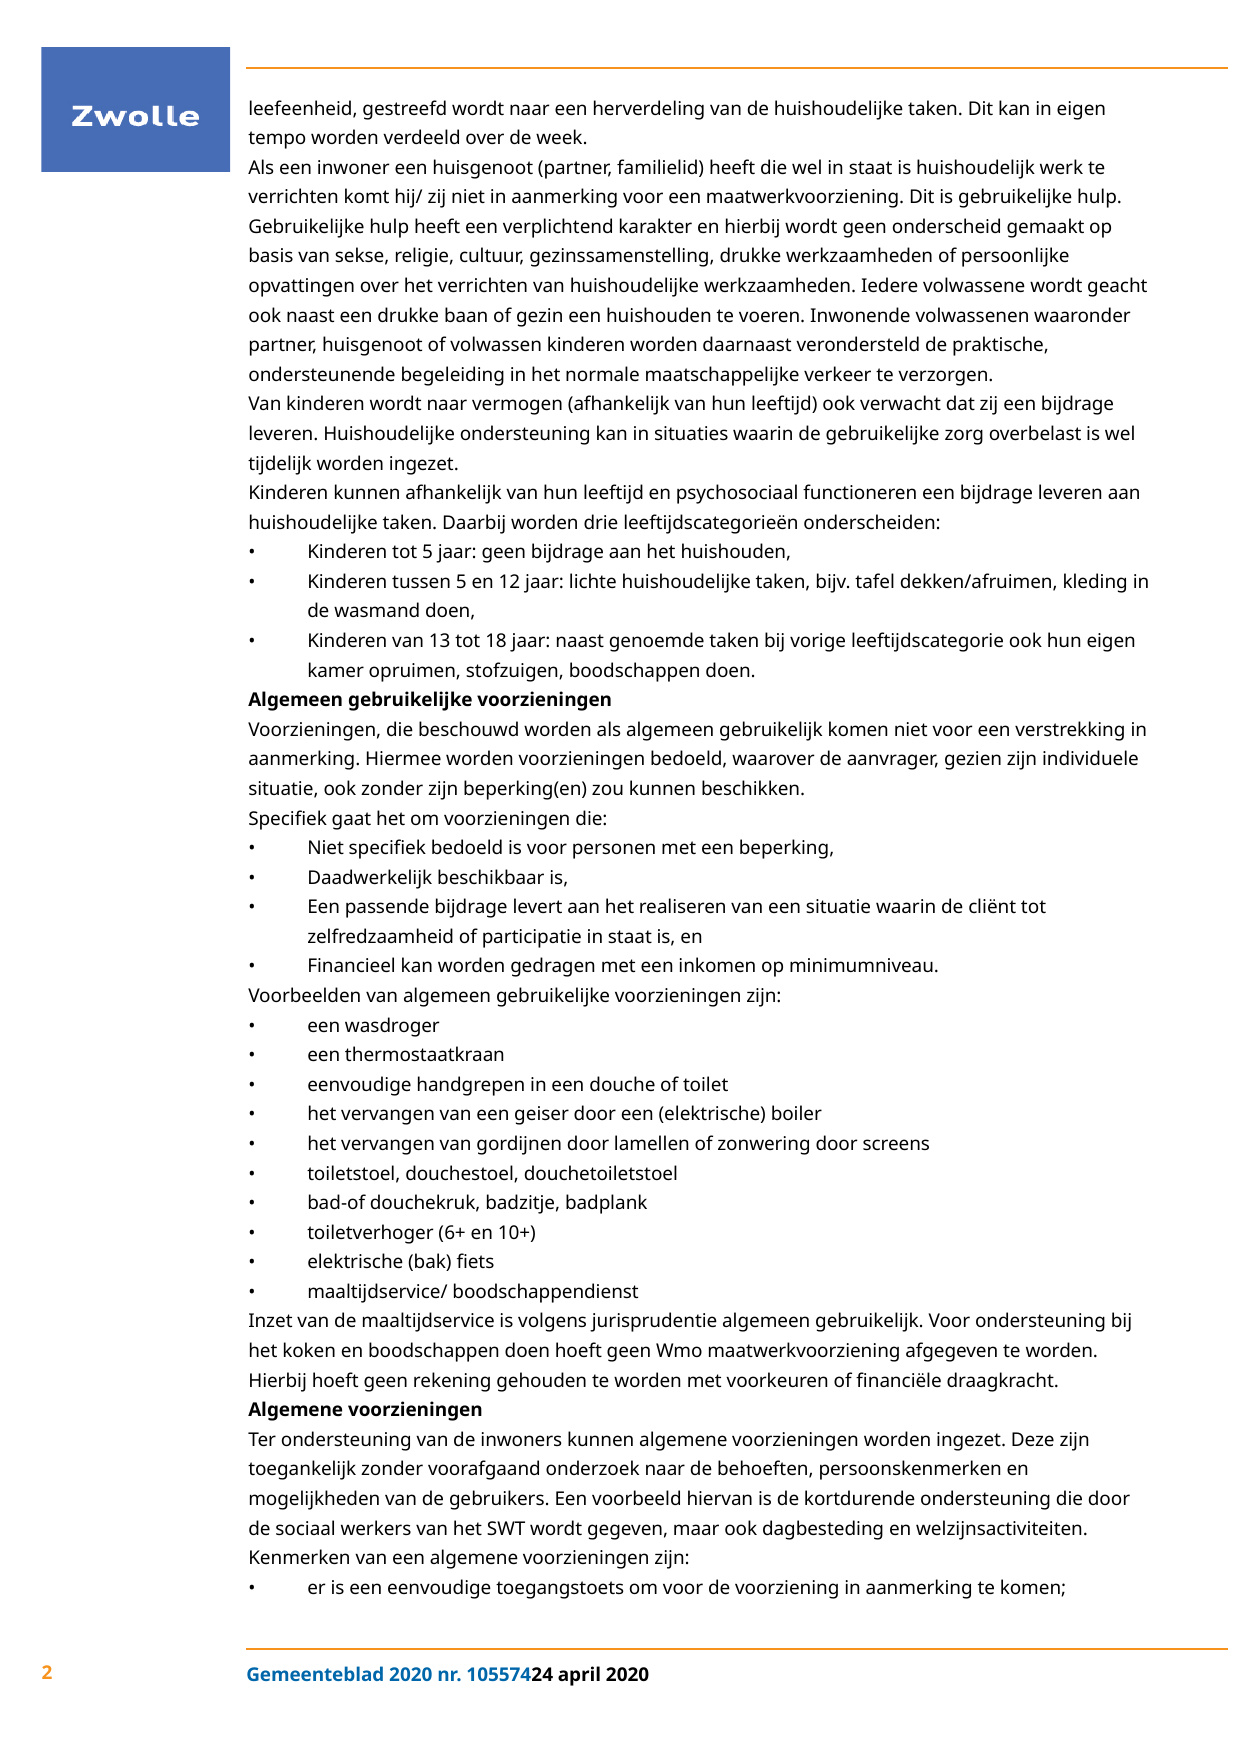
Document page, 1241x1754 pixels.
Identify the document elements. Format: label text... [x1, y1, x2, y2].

list het vervangen van gordijnen door lamellen of zonwering door screens [248, 1130, 1152, 1156]
list Daadwerkelijk beschikbaar is, [248, 864, 1152, 890]
text Voorzieningen, die beschouwd worden als algemeen gebruikelijk komen niet voor een verstrekking in aanmerking. Hiermee worden voorzieningen bedoeld, waarover de aanvrager, gezien zijn individuele situatie, ook zonder zijn beperking(en) zou kunnen beschikken. [248, 716, 1152, 801]
text Algemeen gebruikelijke voorzieningen [248, 686, 1152, 712]
list bad-of douchekruk, badzitje, badplank [248, 1189, 1152, 1215]
text Als een inwoner een huisgenoot (partner, familielid) heeft die wel in staat is huishoudelijk werk te verrichten komt hij/ zij niet in aanmerking voor een maatwerkvoorziening. Dit is gebruikelijke hulp. Gebruikelijke hulp heeft een verplichtend karakter en hierbij wordt geen onderscheid gemaakt op basis van sekse, religie, cultuur, gezinssamenstelling, drukke werkzaamheden of persoonlijke opvattingen over het verrichten van huishoudelijke werkzaamheden. Iedere volwassene wordt geacht ook naast een drukke baan of gezin een huishouden te voeren. Inwonende volwassenen waaronder partner, huisgenoot of volwassen kinderen worden daarnaast verondersteld de praktische, ondersteunende begeleiding in het normale maatschappelijke verkeer te verzorgen. [248, 154, 1152, 387]
list toiletstoel, douchestoel, douchetoiletstoel [248, 1160, 1152, 1186]
list Financieel kan worden gedragen met een inkomen op minimumniveau. [248, 953, 1152, 978]
picture [41, 47, 231, 172]
list maaltijdservice/ boodschappendienst [248, 1278, 1152, 1304]
list Kinderen tussen 5 en 12 jaar: lichte huishoudelijke taken, bijv. tafel dekken/afruimen, kleding in de wasmand doen, [248, 568, 1152, 623]
list Een passende bijdrage levert aan het realiseren van een situatie waarin de cliënt tot zelfredzaamheid of participatie in staat is, en [248, 893, 1152, 949]
text Kinderen kunnen afhankelijk van hun leeftijd en psychosociaal functioneren een bijdrage leveren aan huishoudelijke taken. Daarbij worden drie leeftijdscategorieën onderscheiden: [248, 479, 1152, 535]
text Ter ondersteuning van de inwoners kunnen algemene voorzieningen worden ingezet. Deze zijn toegankelijk zonder voorafgaand onderzoek naar de behoeften, persoonskenmerken en mogelijkheden van de gebruikers. Een voorbeeld hiervan is de kortdurende ondersteuning die door de sociaal werkers van het SWT wordt gegeven, maar ook dagbesteding en welzijnsactiviteiten. [248, 1426, 1152, 1541]
text leefeenheid, gestreefd wordt naar een herverdeling van de huishoudelijke taken. Dit kan in eigen tempo worden verdeeld over de week. [248, 95, 1152, 150]
list een wasdroger [248, 1012, 1152, 1038]
list een thermostaatkraan [248, 1041, 1152, 1067]
text Voorbeelden van algemeen gebruikelijke voorzieningen zijn: [248, 982, 1152, 1008]
list Niet specifiek bedoeld is voor personen met een beperking, [248, 834, 1152, 860]
text Kenmerken van een algemene voorzieningen zijn: [248, 1544, 1152, 1570]
list er is een eenvoudige toegangstoets om voor de voorziening in aanmerking te komen; [248, 1574, 1152, 1600]
text Van kinderen wordt naar vermogen (afhankelijk van hun leeftijd) ook verwacht dat zij een bijdrage leveren. Huishoudelijke ondersteuning kan in situaties waarin de gebruikelijke zorg overbelast is wel tijdelijk worden ingezet. [248, 391, 1152, 476]
list Kinderen van 13 tot 18 jaar: naast genoemde taken bij vorige leeftijdscategorie ook hun eigen kamer opruimen, stofzuigen, boodschappen doen. [248, 627, 1152, 683]
list elektrische (bak) fiets [248, 1248, 1152, 1274]
text Algemene voorzieningen [248, 1396, 1152, 1422]
list Kinderen tot 5 jaar: geen bijdrage aan het huishouden, [248, 538, 1152, 564]
list het vervangen van een geiser door een (elektrische) boiler [248, 1101, 1152, 1126]
list toiletverhoger (6+ en 10+) [248, 1219, 1152, 1245]
text Specifiek gaat het om voorzieningen die: [248, 805, 1152, 831]
text Inzet van de maaltijdservice is volgens jurisprudentie algemeen gebruikelijk. Voor ondersteuning bij het koken en boodschappen doen hoeft geen Wmo maatwerkvoorziening afgegeven te worden. Hierbij hoeft geen rekening gehouden te worden met voorkeuren of financiële draagkracht. [248, 1308, 1152, 1393]
list eenvoudige handgrepen in een douche of toilet [248, 1071, 1152, 1097]
